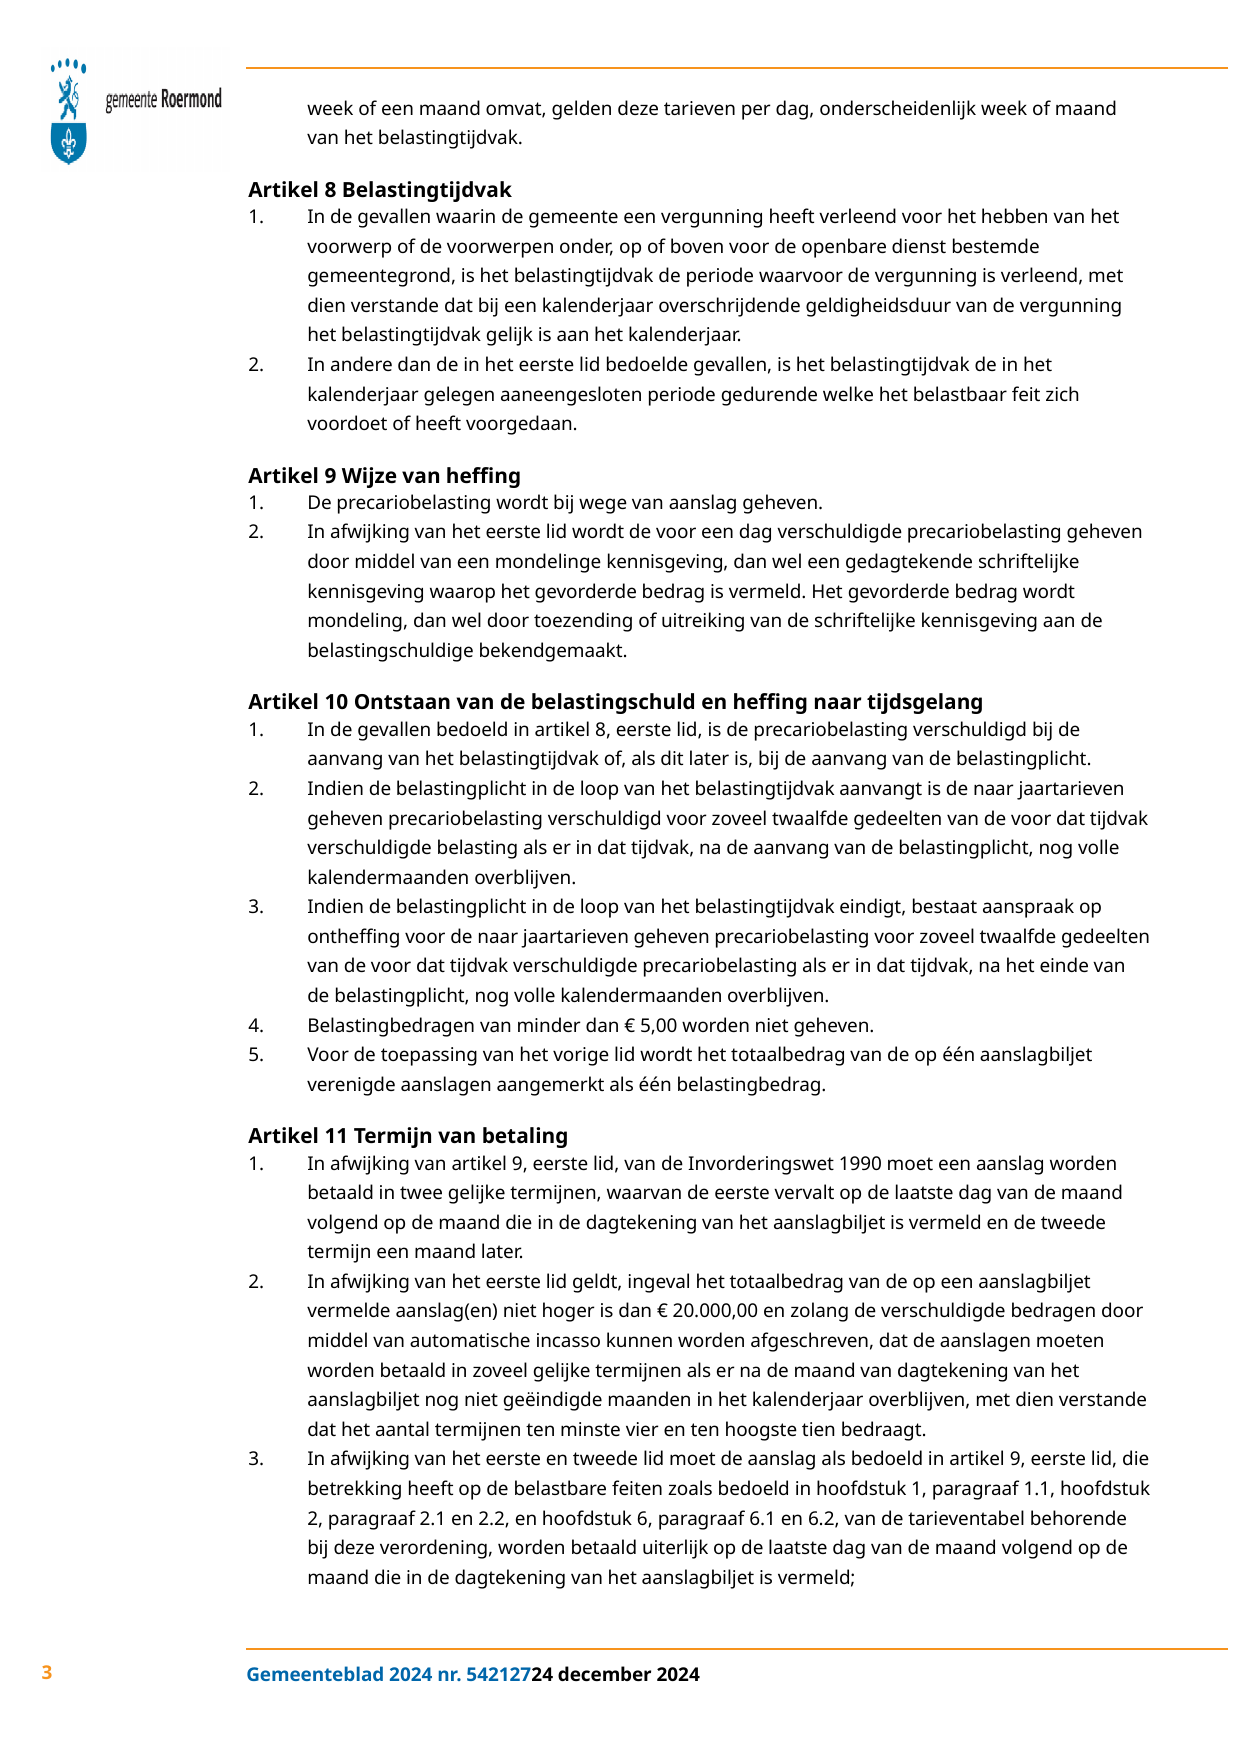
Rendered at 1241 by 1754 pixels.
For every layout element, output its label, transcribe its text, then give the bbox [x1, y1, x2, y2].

list In afwijking van artikel 9, eerste lid, van de Invorderingswet 1990 moet een aanslag worden betaald in twee gelijke termijnen, waarvan de eerste vervalt op de laatste dag van de maand volgend op de maand die in de dagtekening van het aanslagbiljet is vermeld en de tweede termijn een maand later. [248, 1150, 1152, 1264]
list week of een maand omvat, gelden deze tarieven per dag, onderscheidenlijk week of maand van het belastingtijdvak. [248, 95, 1152, 150]
list Indien de belastingplicht in de loop van het belastingtijdvak aanvangt is de naar jaartarieven geheven precariobelasting verschuldigd voor zoveel twaalfde gedeelten van de voor dat tijdvak verschuldigde belasting als er in dat tijdvak, na de aanvang van de belastingplicht, nog volle kalendermaanden overblijven. [248, 775, 1152, 889]
text Artikel 8 Belastingtijdvak [248, 175, 1152, 203]
text Artikel 9 Wijze van heffing [248, 461, 1152, 489]
list De precariobelasting wordt bij wege van aanslag geheven. [248, 489, 1152, 515]
text Artikel 11 Termijn van betaling [248, 1121, 1152, 1150]
list In afwijking van het eerste en tweede lid moet de aanslag als bedoeld in artikel 9, eerste lid, die betrekking heeft op de belastbare feiten zoals bedoeld in hoofdstuk 1, paragraaf 1.1, hoofdstuk 2, paragraaf 2.1 en 2.2, en hoofdstuk 6, paragraaf 6.1 en 6.2, van de tarieventabel behorende bij deze verordening, worden betaald uiterlijk op de laatste dag van de maand volgend op de maand die in de dagtekening van het aanslagbiljet is vermeld; [248, 1446, 1152, 1590]
list In afwijking van het eerste lid wordt de voor een dag verschuldigde precariobelasting geheven door middel van een mondelinge kennisgeving, dan wel een gedagtekende schriftelijke kennisgeving waarop het gevorderde bedrag is vermeld. Het gevorderde bedrag wordt mondeling, dan wel door toezending of uitreiking van de schriftelijke kennisgeving aan de belastingschuldige bekendgemaakt. [248, 519, 1152, 663]
list Voor de toepassing van het vorige lid wordt het totaalbedrag van de op één aanslagbiljet verenigde aanslagen aangemerkt als één belastingbedrag. [248, 1041, 1152, 1097]
list Indien de belastingplicht in de loop van het belastingtijdvak eindigt, bestaat aanspraak op ontheffing voor de naar jaartarieven geheven precariobelasting voor zoveel twaalfde gedeelten van de voor dat tijdvak verschuldigde precariobelasting als er in dat tijdvak, na het einde van de belastingplicht, nog volle kalendermaanden overblijven. [248, 893, 1152, 1008]
list In andere dan de in het eerste lid bedoelde gevallen, is het belastingtijdvak de in het kalenderjaar gelegen aaneengesloten periode gedurende welke het belastbaar feit zich voordoet of heeft voorgedaan. [248, 351, 1152, 436]
list In afwijking van het eerste lid geldt, ingeval het totaalbedrag van de op een aanslagbiljet vermelde aanslag(en) niet hoger is dan € 20.000,00 en zolang de verschuldigde bedragen door middel van automatische incasso kunnen worden afgeschreven, dat de aanslagen moeten worden betaald in zoveel gelijke termijnen als er na de maand van dagtekening van het aanslagbiljet nog niet geëindigde maanden in het kalenderjaar overblijven, met dien verstande dat het aantal termijnen ten minste vier en ten hoogste tien bedraagt. [248, 1268, 1152, 1442]
picture [41, 47, 231, 172]
list In de gevallen waarin de gemeente een vergunning heeft verleend voor het hebben van het voorwerp of de voorwerpen onder, op of boven voor de openbare dienst bestemde gemeentegrond, is het belastingtijdvak de periode waarvoor de vergunning is verleend, met dien verstande dat bij een kalenderjaar overschrijdende geldigheidsduur van de vergunning het belastingtijdvak gelijk is aan het kalenderjaar. [248, 203, 1152, 347]
text Artikel 10 Ontstaan van de belastingschuld en heffing naar tijdsgelang [248, 687, 1152, 716]
list Belastingbedragen van minder dan € 5,00 worden niet geheven. [248, 1012, 1152, 1037]
list In de gevallen bedoeld in artikel 8, eerste lid, is de precariobelasting verschuldigd bij de aanvang van het belastingtijdvak of, als dit later is, bij de aanvang van de belastingplicht. [248, 716, 1152, 771]
